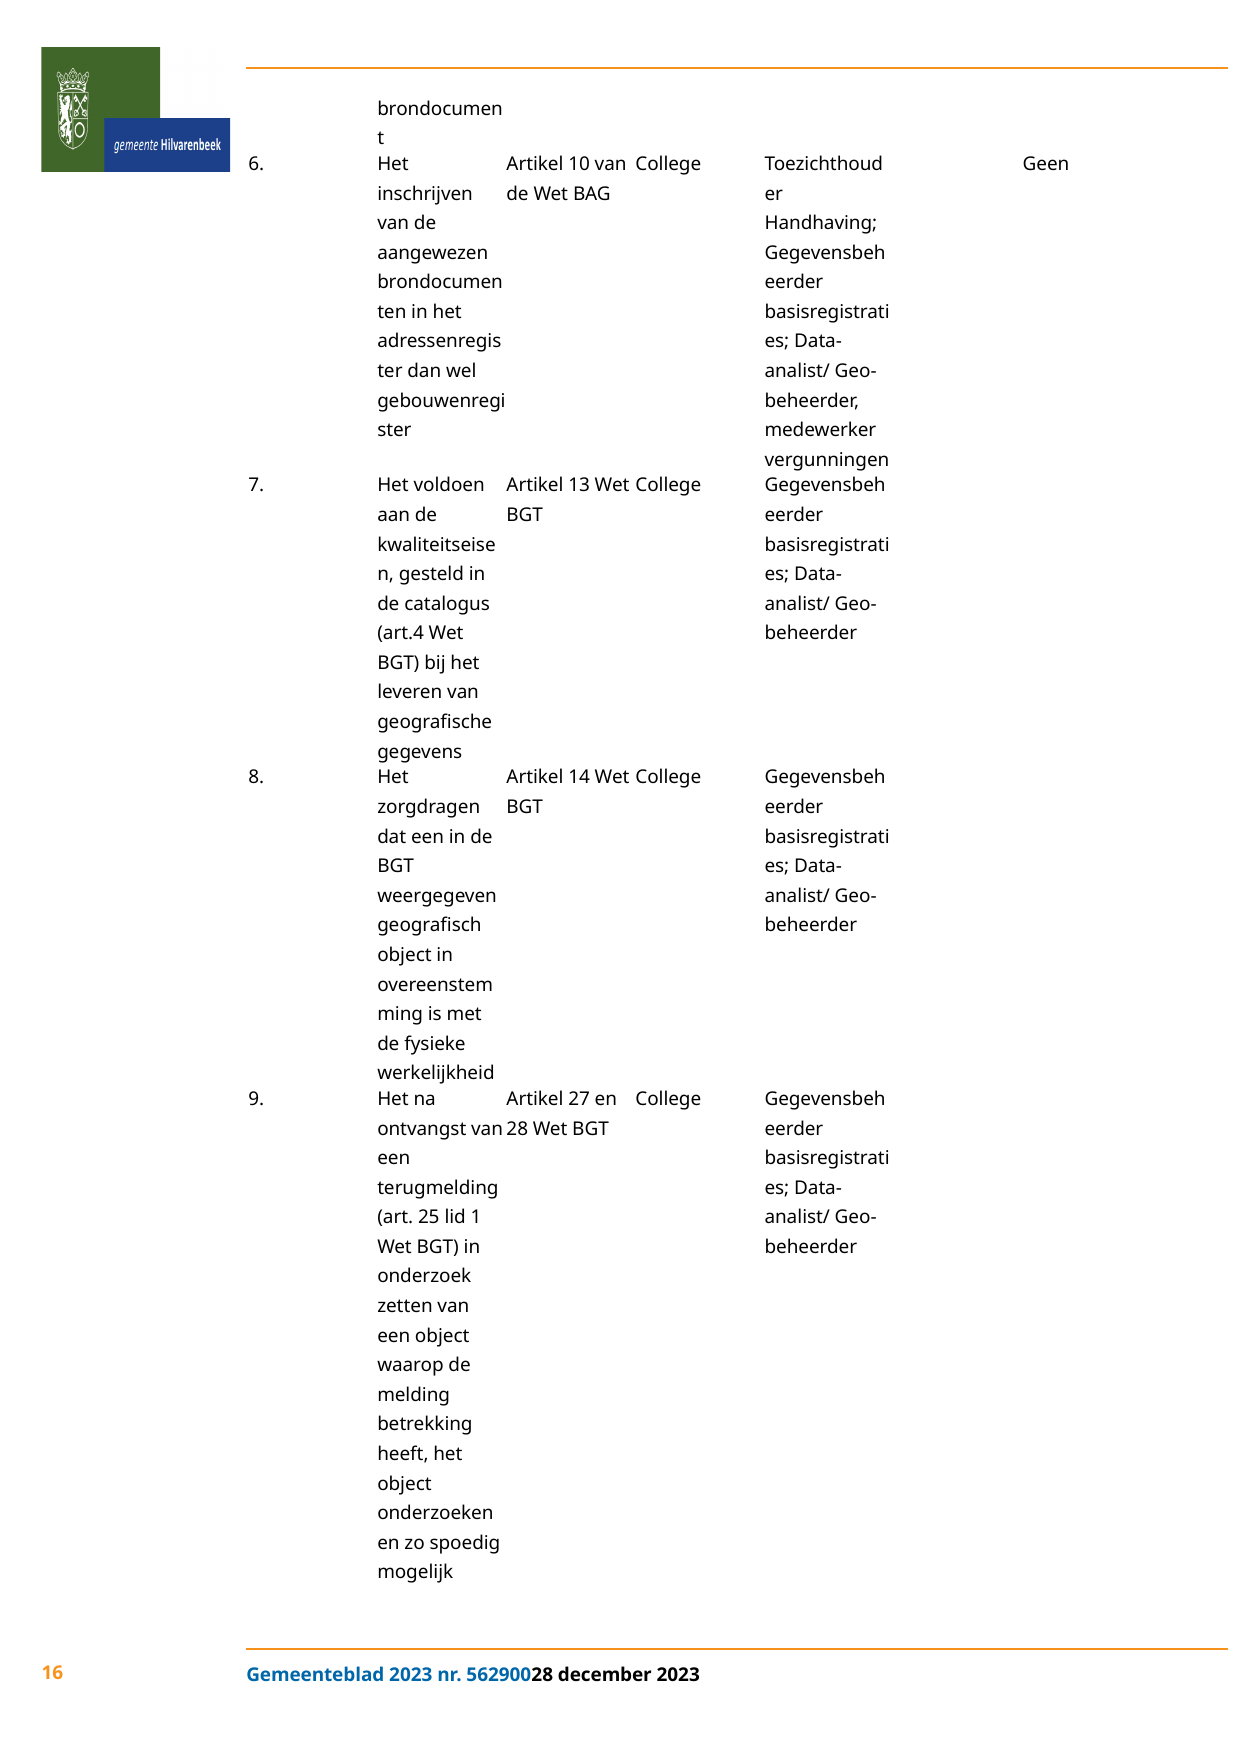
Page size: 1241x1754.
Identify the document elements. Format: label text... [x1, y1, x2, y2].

table_cell Het zorgdragen dat een in de BGT weergegeven geografisch object in overeenstemming is met de fysieke werkelijkheid [377, 764, 506, 1085]
table_cell Artikel 13 Wet BGT [506, 472, 635, 764]
table_cell Gegevensbeheerder basisregistraties; Data-analist/ Geo-beheerder [764, 1085, 893, 1584]
table_cell Geen [1023, 150, 1152, 472]
picture [41, 47, 231, 172]
table_cell Het inschrijven van de aangewezen brondocumenten in het adressenregister dan wel gebouwenregister [377, 150, 506, 472]
table_cell [764, 95, 893, 150]
table_cell [1023, 1085, 1152, 1584]
table_cell [894, 472, 1022, 764]
table_cell College [635, 150, 764, 472]
table_cell 8. [248, 764, 377, 1085]
table_cell [506, 95, 635, 150]
table_cell [635, 95, 764, 150]
table_cell 7. [248, 472, 377, 764]
table_cell 6. [248, 150, 377, 472]
table_cell College [635, 472, 764, 764]
table_cell [894, 764, 1022, 1085]
table_cell [1023, 95, 1152, 150]
table_cell College [635, 1085, 764, 1584]
table_cell Gegevensbeheerder basisregistraties; Data-analist/ Geo-beheerder [764, 472, 893, 764]
table_cell [894, 1085, 1022, 1584]
table_cell Het voldoen aan de kwaliteitseisen, gesteld in de catalogus (art.4 Wet BGT) bij het leveren van geografische gegevens [377, 472, 506, 764]
table_cell [1023, 472, 1152, 764]
table_cell [248, 95, 377, 150]
table_cell [894, 150, 1022, 472]
table_cell Het na ontvangst van een terugmelding (art. 25 lid 1 Wet BGT) in onderzoek zetten van een object waarop de melding betrekking heeft, het object onderzoeken en zo spoedig mogelijk [377, 1085, 506, 1584]
table_cell College [635, 764, 764, 1085]
table_cell Artikel 14 Wet BGT [506, 764, 635, 1085]
table_cell Gegevensbeheerder basisregistraties; Data-analist/ Geo-beheerder [764, 764, 893, 1085]
table_cell Artikel 10 van de Wet BAG [506, 150, 635, 472]
table_cell brondocument [377, 95, 506, 150]
table_cell Toezichthouder Handhaving; Gegevensbeheerder basisregistraties; Data-analist/ Geo-beheerder, medewerker vergunningen [764, 150, 893, 472]
table_cell [894, 95, 1022, 150]
table_cell Artikel 27 en 28 Wet BGT [506, 1085, 635, 1584]
table_cell 9. [248, 1085, 377, 1584]
table_cell [1023, 764, 1152, 1085]
